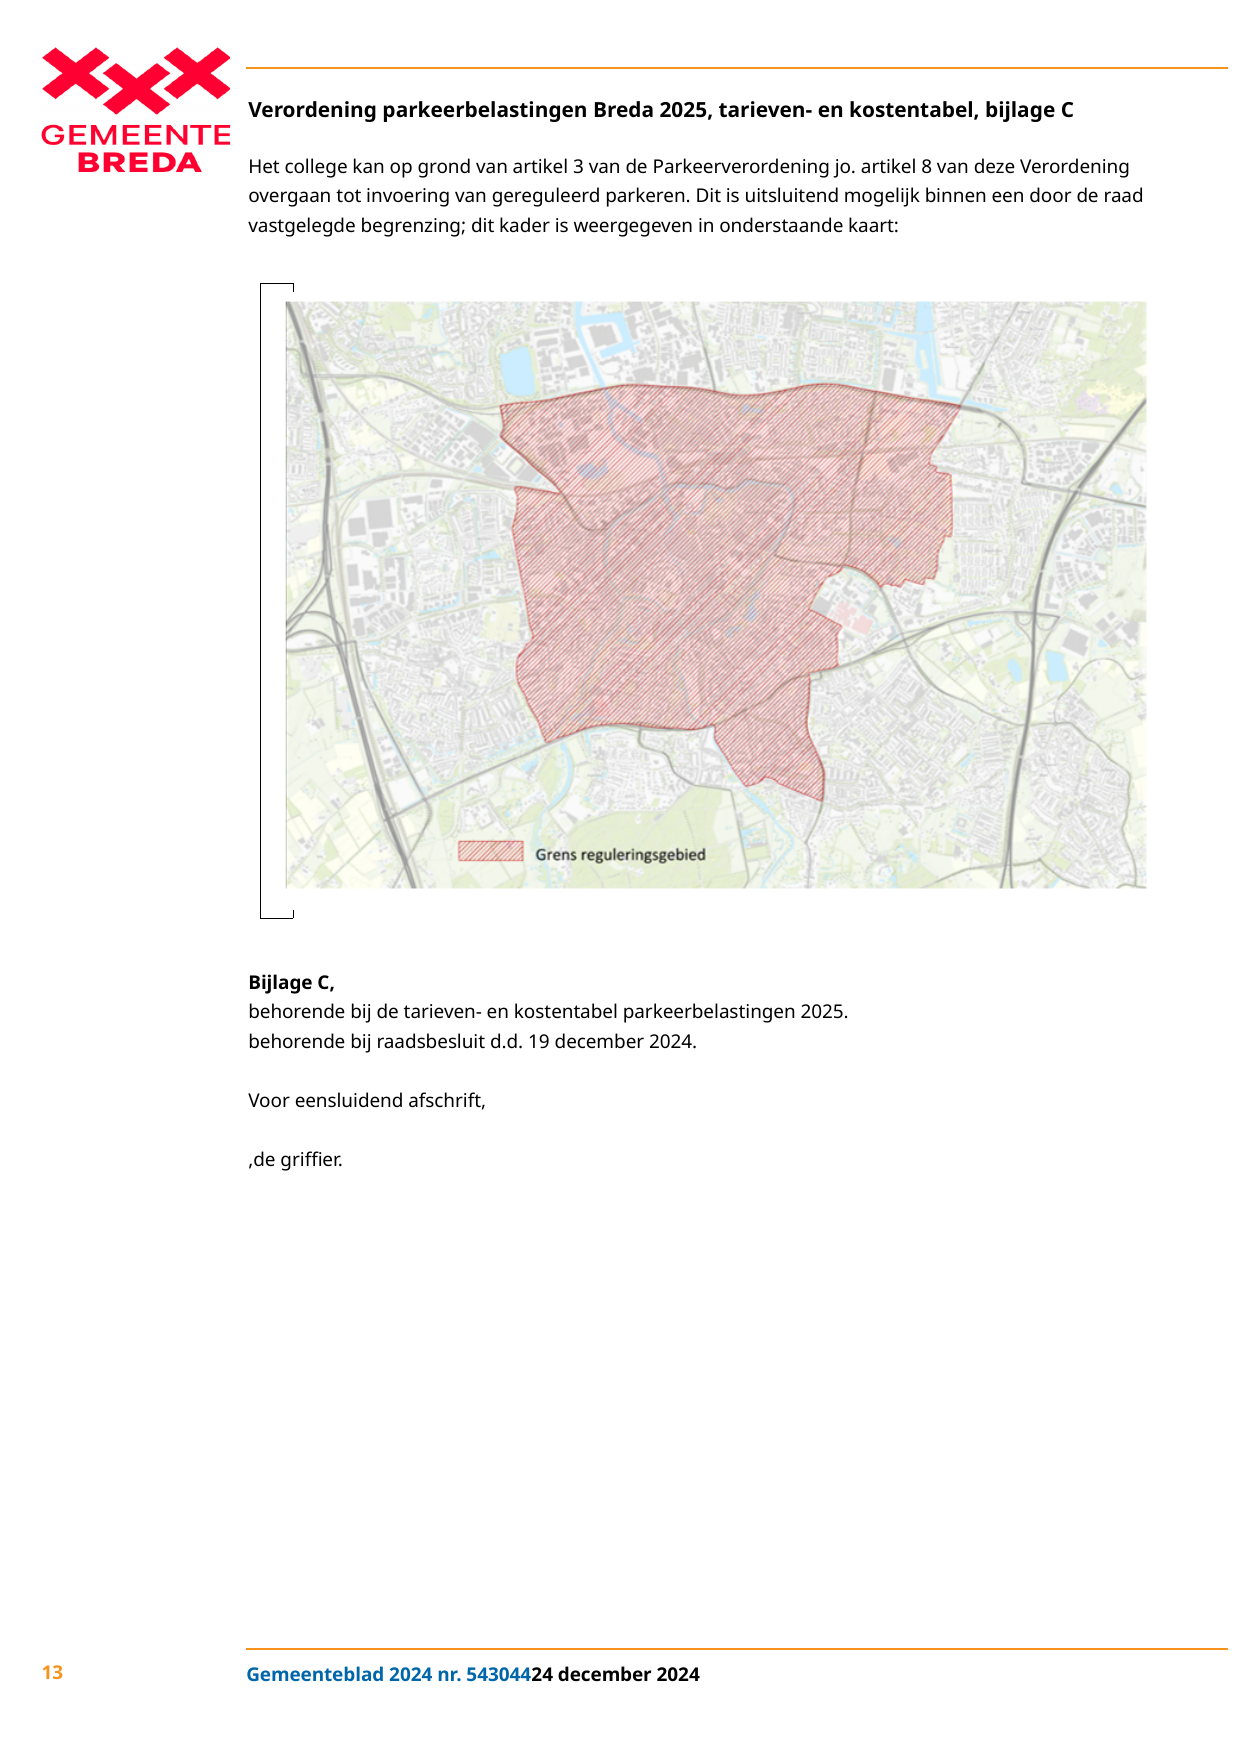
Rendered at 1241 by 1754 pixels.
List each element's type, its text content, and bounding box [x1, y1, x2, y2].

text behorende bij raadsbesluit d.d. 19 december 2024. [248, 1028, 1152, 1054]
picture [41, 47, 231, 172]
text Voor eensluidend afschrift, [248, 1087, 1152, 1113]
picture [268, 292, 1173, 910]
text ,de griffier. [248, 1147, 1152, 1172]
text Bijlage C, [248, 969, 1152, 995]
text Verordening parkeerbelastingen Breda 2025, tarieven- en kostentabel, bijlage C [248, 95, 1152, 123]
text behorende bij de tarieven- en kostentabel parkeerbelastingen 2025. [248, 999, 1152, 1024]
text Het college kan op grond van artikel 3 van de Parkeerverordening jo. artikel 8 van deze Verordening overgaan tot invoering van gereguleerd parkeren. Dit is uitsluitend mogelijk binnen een door de raad vastgelegde begrenzing; dit kader is weergegeven in onderstaande kaart: [248, 153, 1152, 238]
